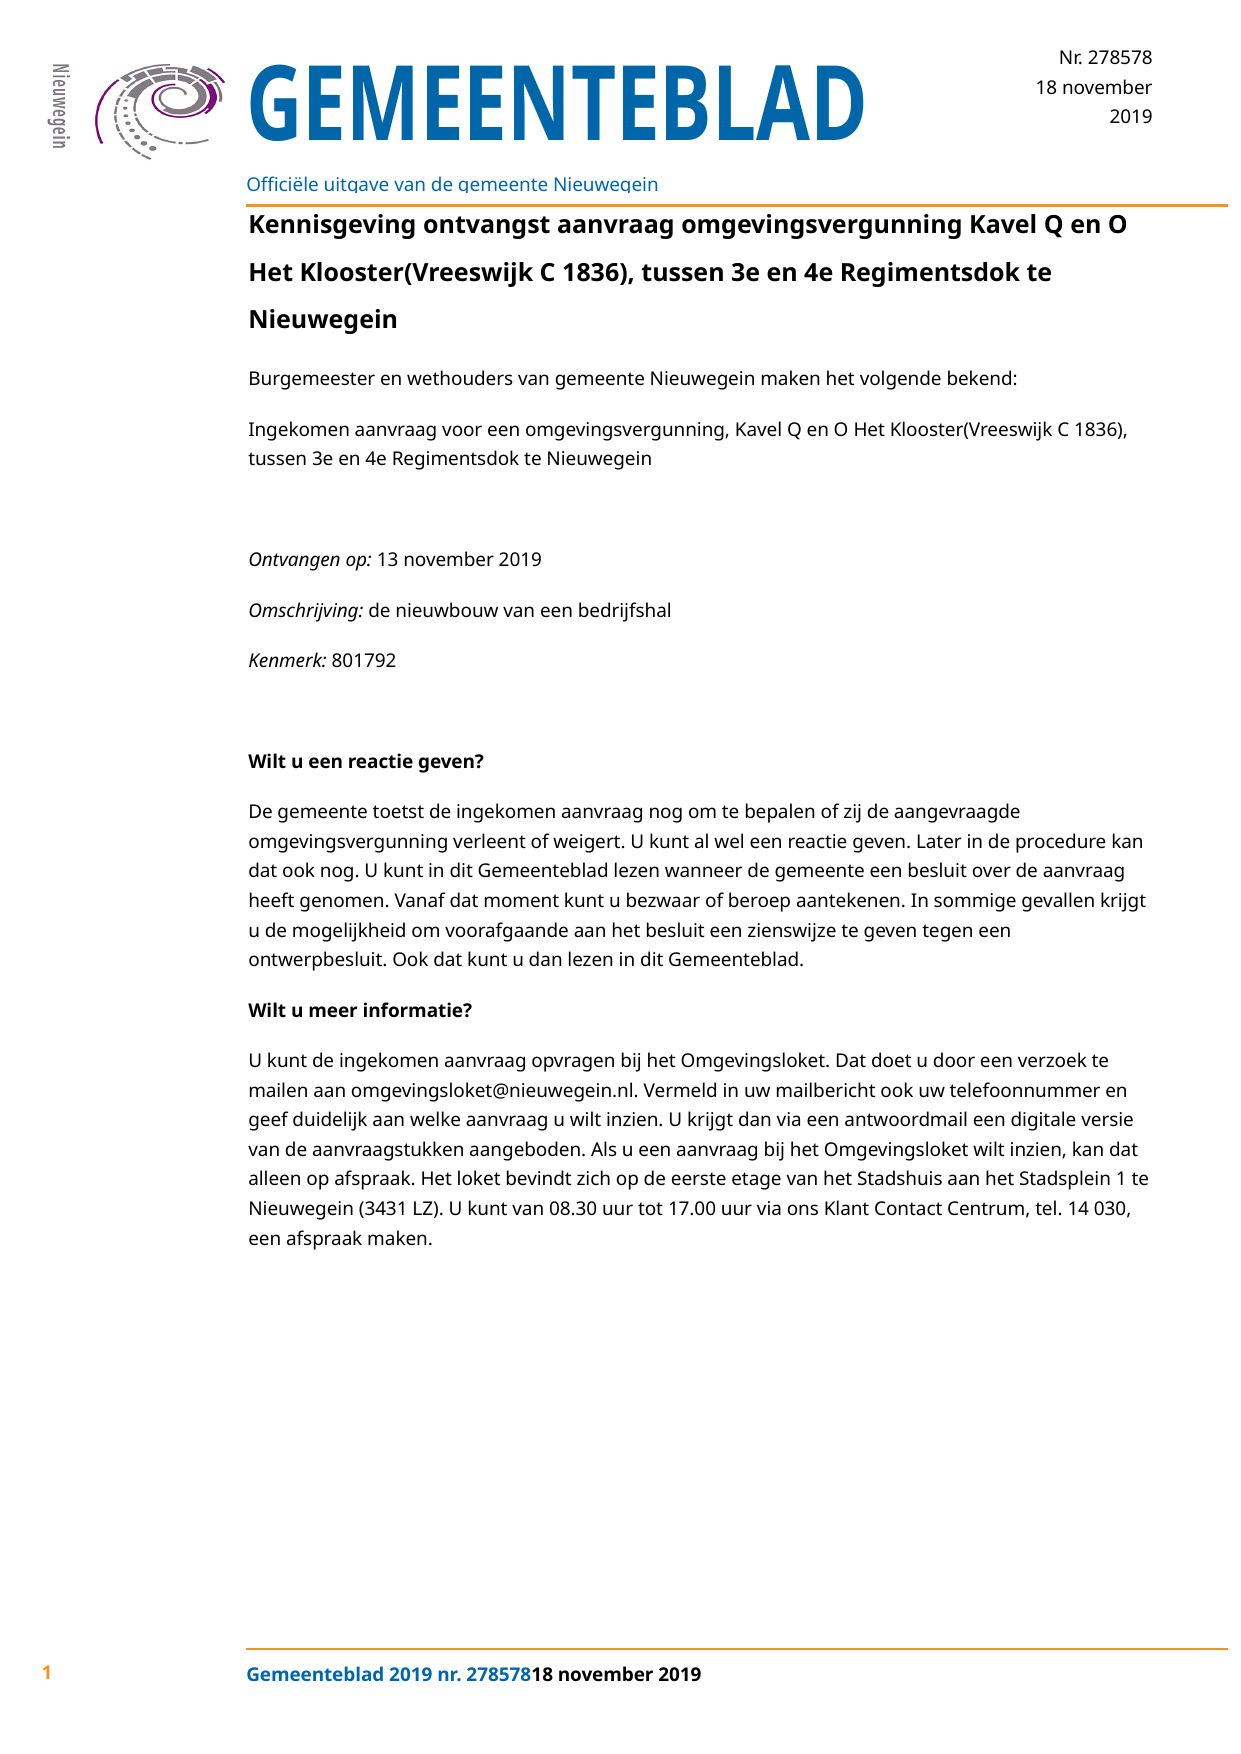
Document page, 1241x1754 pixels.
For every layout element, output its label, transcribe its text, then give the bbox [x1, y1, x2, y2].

text Ingekomen aanvraag voor een omgevingsvergunning, Kavel Q en O Het Klooster(Vreeswijk C 1836), tussen 3e en 4e Regimentsdok te Nieuwegein [248, 416, 1152, 471]
text Wilt u een reactie geven? [248, 748, 1152, 774]
text U kunt de ingekomen aanvraag opvragen bij het Omgevingsloket. Dat doet u door een verzoek te mailen aan omgevingsloket@nieuwegein.nl. Vermeld in uw mailbericht ook uw telefoonnummer en geef duidelijk aan welke aanvraag u wilt inzien. U krijgt dan via een antwoordmail een digitale versie van de aanvraagstukken aangeboden. Als u een aanvraag bij het Omgevingsloket wilt inzien, kan dat alleen op afspraak. Het loket bevindt zich op de eerste etage van het Stadshuis aan het Stadsplein 1 te Nieuwegein (3431 LZ). U kunt van 08.30 uur tot 17.00 uur via ons Klant Contact Centrum, tel. 14 030, een afspraak maken. [248, 1047, 1152, 1250]
text Kennisgeving ontvangst aanvraag omgevingsvergunning Kavel Q en O Het Klooster(Vreeswijk C 1836), tussen 3e en 4e Regimentsdok te Nieuwegein [248, 207, 1152, 336]
text Wilt u meer informatie? [248, 997, 1152, 1022]
text Kenmerk: 801792 [248, 647, 1152, 673]
text De gemeente toetst de ingekomen aanvraag nog om te bepalen of zij de aangevraagde omgevingsvergunning verleent of weigert. U kunt al wel een reactie geven. Later in de procedure kan dat ook nog. U kunt in dit Gemeenteblad lezen wanneer de gemeente een besluit over de aanvraag heeft genomen. Vanaf dat moment kunt u bezwaar of beroep aantekenen. In sommige gevallen krijgt u de mogelijkheid om voorafgaande aan het besluit een zienswijze te geven tegen een ontwerpbesluit. Ook dat kunt u dan lezen in dit Gemeenteblad. [248, 798, 1152, 972]
picture [41, 47, 231, 172]
text Omschrijving: de nieuwbouw van een bedrijfshal [248, 597, 1152, 622]
text Burgemeester en wethouders van gemeente Nieuwegein maken het volgende bekend: [248, 366, 1152, 391]
text Ontvangen op: 13 november 2019 [248, 546, 1152, 572]
